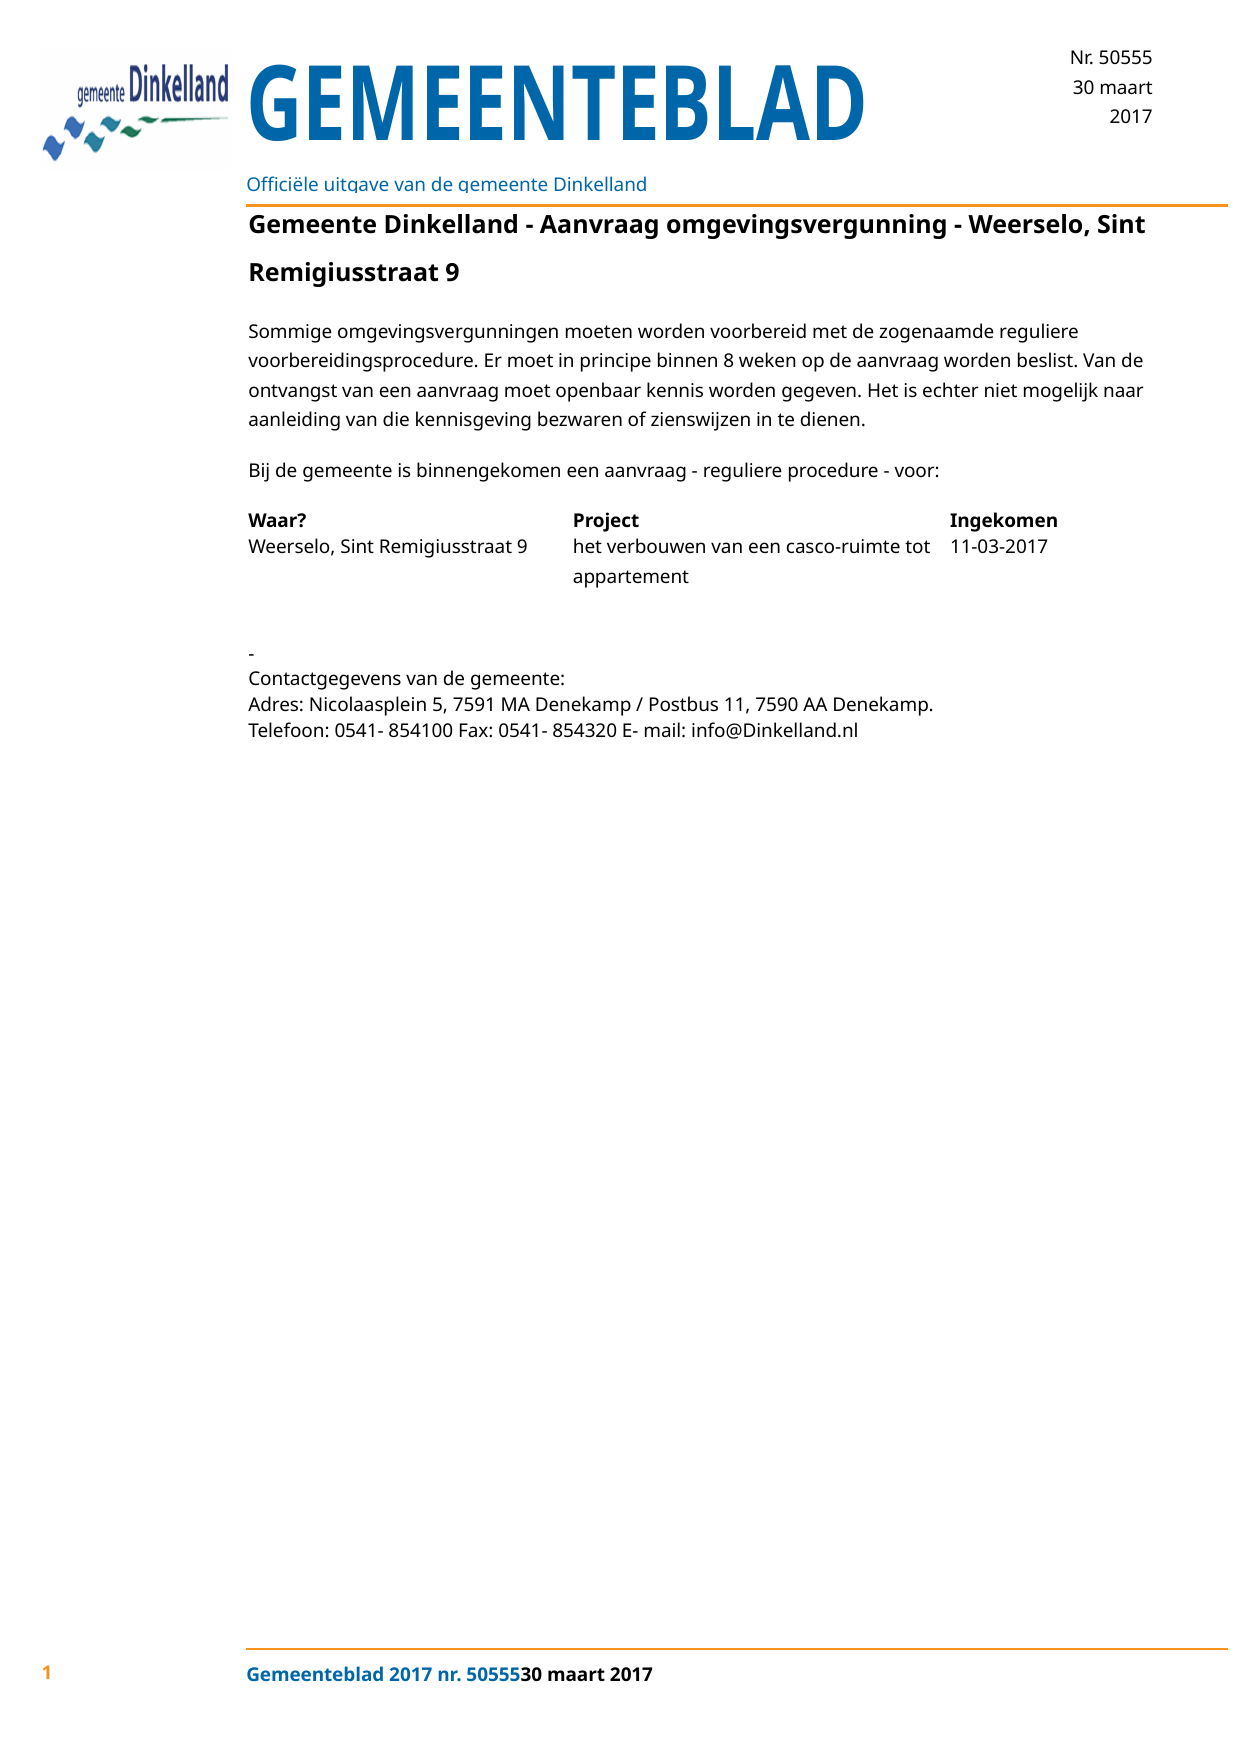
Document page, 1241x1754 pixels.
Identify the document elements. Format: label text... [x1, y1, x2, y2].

text Telefoon: 0541- 854100 Fax: 0541- 854320 E- mail: info@Dinkelland.nl [248, 717, 1152, 743]
picture [41, 47, 231, 172]
text Contactgegevens van de gemeente: [248, 665, 1152, 691]
text Bij de gemeente is binnengekomen een aanvraag - reguliere procedure - voor: [248, 457, 1152, 483]
table_cell het verbouwen van een casco-ruimte tot appartement [573, 533, 950, 589]
text Sommige omgevingsvergunningen moeten worden voorbereid met de zogenaamde reguliere voorbereidingsprocedure. Er moet in principe binnen 8 weken op de aanvraag worden beslist. Van de ontvangst van een aanvraag moet openbaar kennis worden gegeven. Het is echter niet mogelijk naar aanleiding van die kennisgeving bezwaren of zienswijzen in te dienen. [248, 318, 1152, 432]
table_header Ingekomen [950, 508, 1152, 533]
table_header Project [573, 508, 950, 533]
text - [248, 640, 1152, 665]
table_cell 11-03-2017 [950, 533, 1152, 589]
table_cell Weerselo, Sint Remigiusstraat 9 [248, 533, 573, 589]
table_header Waar? [248, 508, 573, 533]
text Adres: Nicolaasplein 5, 7591 MA Denekamp / Postbus 11, 7590 AA Denekamp. [248, 691, 1152, 717]
text Gemeente Dinkelland - Aanvraag omgevingsvergunning - Weerselo, Sint Remigiusstraat 9 [248, 207, 1152, 288]
